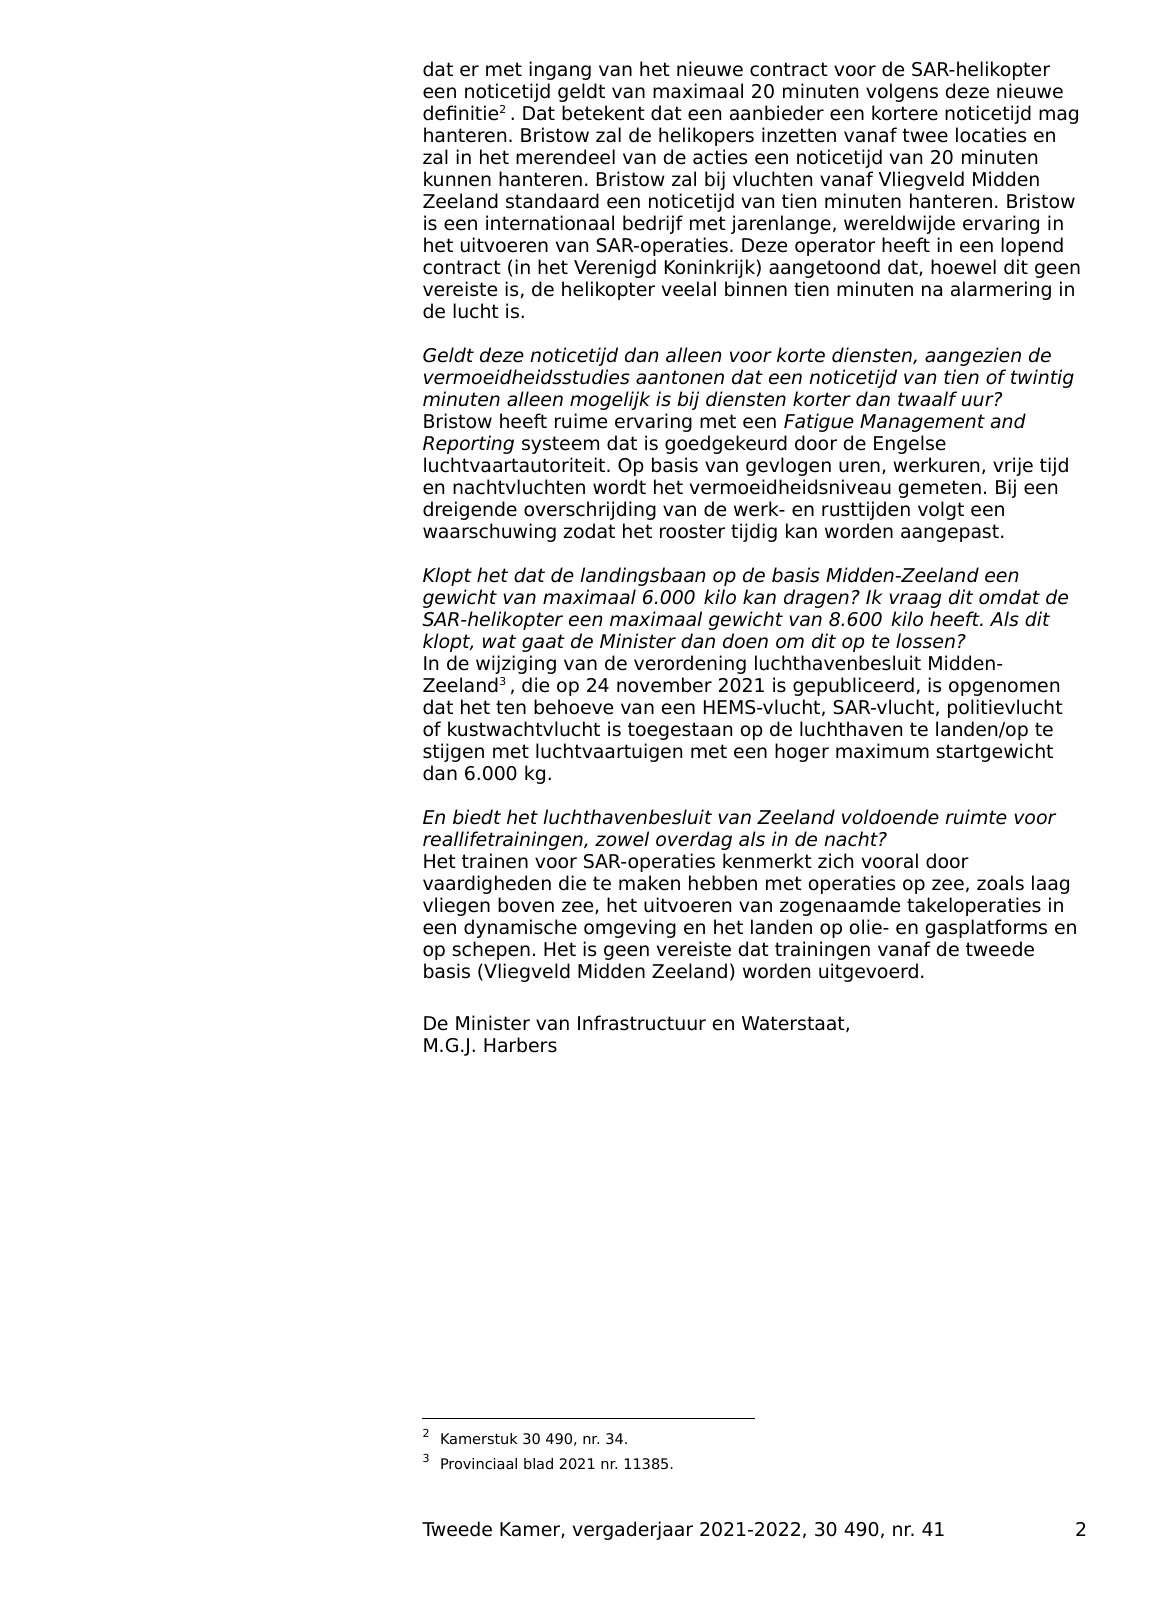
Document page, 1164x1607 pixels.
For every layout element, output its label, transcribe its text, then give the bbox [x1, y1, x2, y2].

text Het trainen voor SAR-operaties kenmerkt zich vooral door vaardigheden die te maken hebben met operaties op zee, zoals laag vliegen boven zee, het uitvoeren van zogenaamde takeloperaties in een dynamische omgeving en het landen op olie- en gasplatforms en op schepen. Het is geen vereiste dat trainingen vanaf de tweede basis (Vliegveld Midden Zeeland) worden uitgevoerd. [422, 851, 1087, 983]
text De Minister van Infrastructuur en Waterstaat, M.G.J. Harbers [422, 1013, 1087, 1057]
text Geldt deze noticetijd dan alleen voor korte diensten, aangezien de vermoeidheidsstudies aantonen dat een noticetijd van tien of twintig minuten alleen mogelijk is bij diensten korter dan twaalf uur? [422, 345, 1087, 411]
text Provinciaal blad 2021 nr. 11385. [422, 1452, 1087, 1474]
text dat er met ingang van het nieuwe contract voor de SAR-helikopter een noticetijd geldt van maximaal 20 minuten volgens deze nieuwe definitie. Dat betekent dat een aanbieder een kortere noticetijd mag hanteren. Bristow zal de helikopers inzetten vanaf twee locaties en zal in het merendeel van de acties een noticetijd van 20 minuten kunnen hanteren. Bristow zal bij vluchten vanaf Vliegveld Midden Zeeland standaard een noticetijd van tien minuten hanteren. Bristow is een internationaal bedrijf met jarenlange, wereldwijde ervaring in het uitvoeren van SAR-operaties. Deze operator heeft in een lopend contract (in het Verenigd Koninkrijk) aangetoond dat, hoewel dit geen vereiste is, de helikopter veelal binnen tien minuten na alarmering in de lucht is. [422, 59, 1087, 323]
text Bristow heeft ruime ervaring met een Fatigue Management and Reporting systeem dat is goedgekeurd door de Engelse luchtvaartautoriteit. Op basis van gevlogen uren, werkuren, vrije tijd en nachtvluchten wordt het vermoeidheidsniveau gemeten. Bij een dreigende overschrijding van de werk- en rusttijden volgt een waarschuwing zodat het rooster tijdig kan worden aangepast. [422, 411, 1087, 543]
text Klopt het dat de landingsbaan op de basis Midden-Zeeland een gewicht van maximaal 6.000 kilo kan dragen? Ik vraag dit omdat de SAR-helikopter een maximaal gewicht van 8.600 kilo heeft. Als dit klopt, wat gaat de Minister dan doen om dit op te lossen? [422, 565, 1087, 653]
text En biedt het luchthavenbesluit van Zeeland voldoende ruimte voor reallifetrainingen, zowel overdag als in de nacht? [422, 807, 1087, 851]
text In de wijziging van de verordening luchthavenbesluit Midden-Zeeland, die op 24 november 2021 is gepubliceerd, is opgenomen dat het ten behoeve van een HEMS-vlucht, SAR-vlucht, politievlucht of kustwachtvlucht is toegestaan op de luchthaven te landen/op te stijgen met luchtvaartuigen met een hoger maximum startgewicht dan 6.000 kg. [422, 653, 1087, 785]
text Kamerstuk 30 490, nr. 34. [422, 1427, 1087, 1449]
